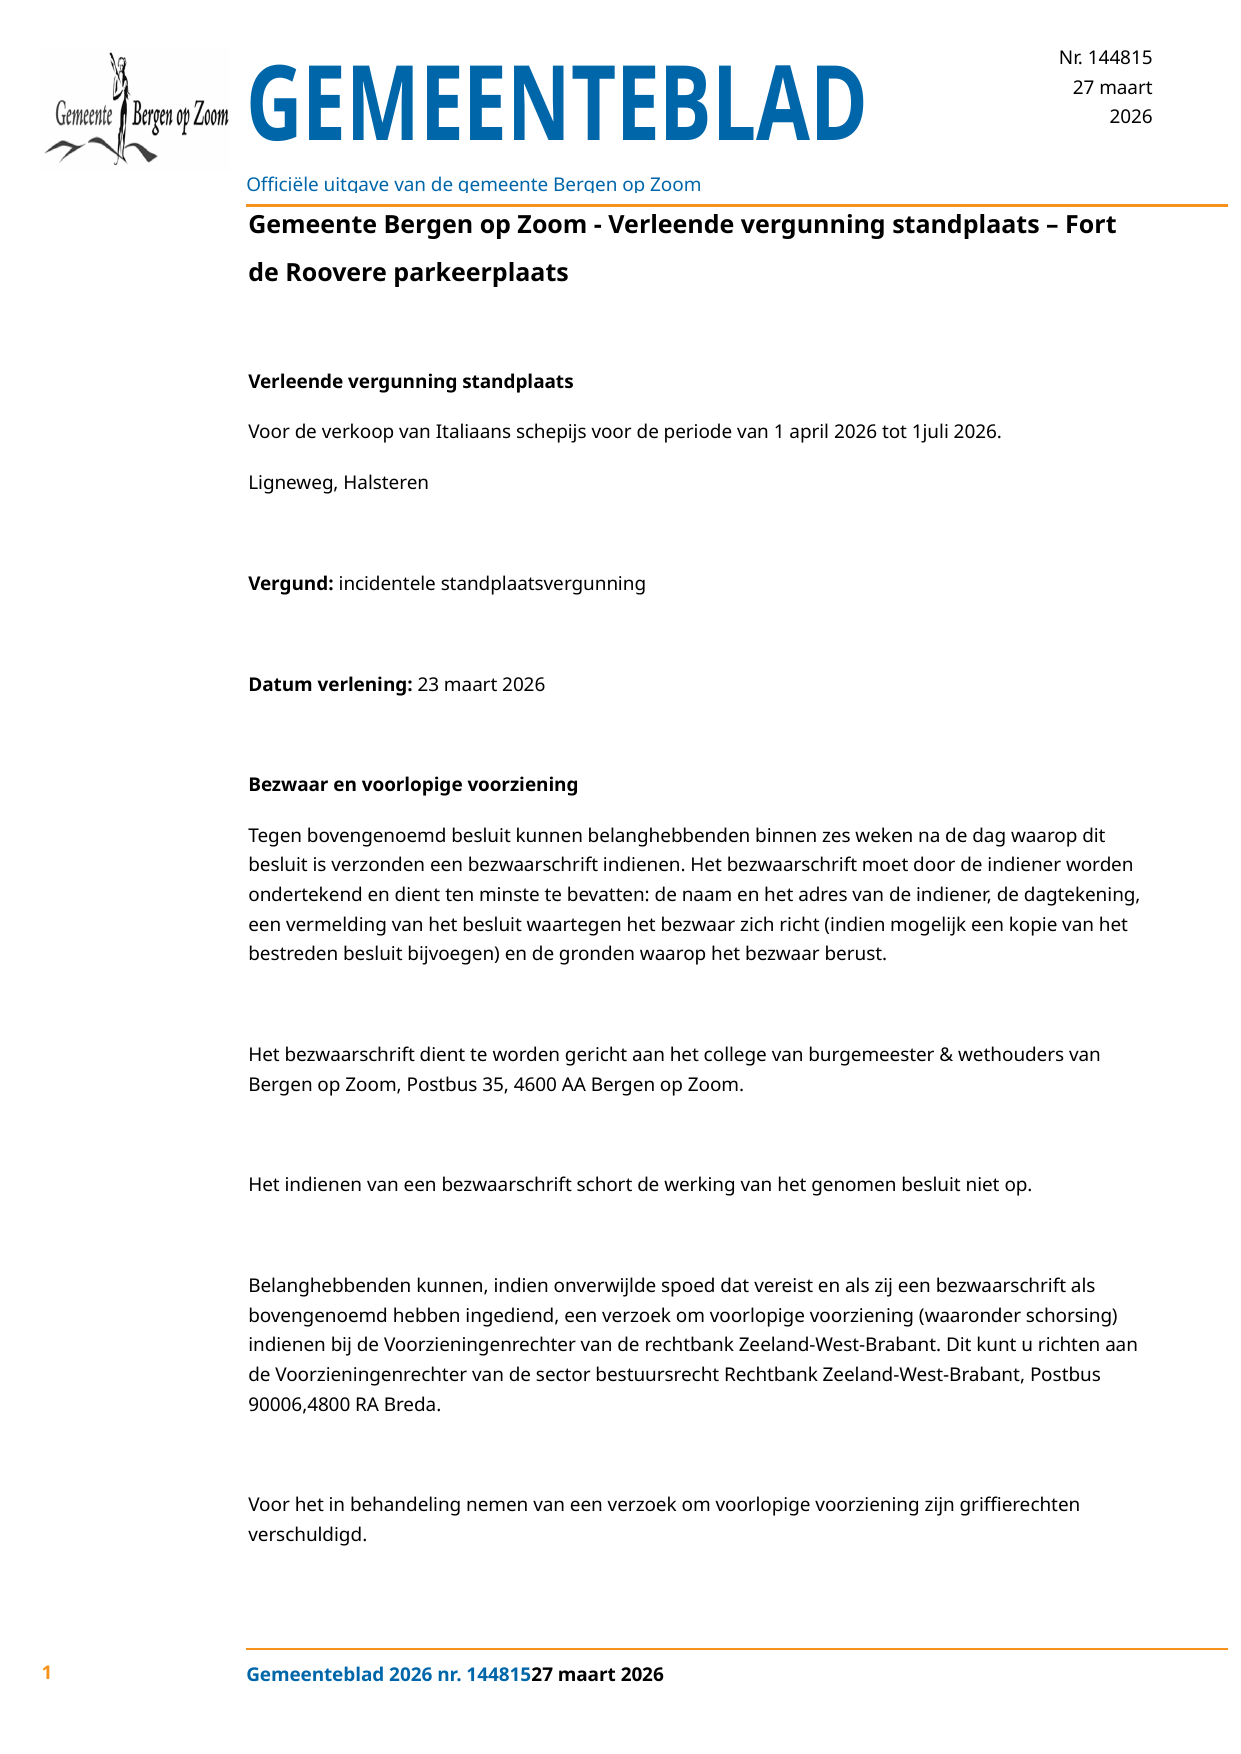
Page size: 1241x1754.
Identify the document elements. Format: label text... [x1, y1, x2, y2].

text Voor het in behandeling nemen van een verzoek om voorlopige voorziening zijn griffierechten verschuldigd. [248, 1492, 1152, 1547]
text Tegen bovengenoemd besluit kunnen belanghebbenden binnen zes weken na de dag waarop dit besluit is verzonden een bezwaarschrift indienen. Het bezwaarschrift moet door de indiener worden ondertekend en dient ten minste te bevatten: de naam en het adres van de indiener, de dagtekening, een vermelding van het besluit waartegen het bezwaar zich richt (indien mogelijk een kopie van het bestreden besluit bijvoegen) en de gronden waarop het bezwaar berust. [248, 822, 1152, 966]
text Bezwaar en voorlopige voorziening [248, 772, 1152, 797]
text Het bezwaarschrift dient te worden gericht aan het college van burgemeester & wethouders van Bergen op Zoom, Postbus 35, 4600 AA Bergen op Zoom. [248, 1041, 1152, 1097]
text Belanghebbenden kunnen, indien onverwijlde spoed dat vereist en als zij een bezwaarschrift als bovengenoemd hebben ingediend, een verzoek om voorlopige voorziening (waaronder schorsing) indienen bij de Voorzieningenrechter van de rechtbank Zeeland-West-Brabant. Dit kunt u richten aan de Voorzieningenrechter van de sector bestuursrecht Rechtbank Zeeland-West-Brabant, Postbus 90006,4800 RA Breda. [248, 1272, 1152, 1417]
text Ligneweg, Halsteren [248, 469, 1152, 495]
text Verleende vergunning standplaats [248, 368, 1152, 394]
text Vergund: incidentele standplaatsvergunning [248, 570, 1152, 596]
text Het indienen van een bezwaarschrift schort de werking van het genomen besluit niet op. [248, 1172, 1152, 1197]
picture [41, 47, 231, 172]
text Gemeente Bergen op Zoom - Verleende vergunning standplaats – Fort de Roovere parkeerplaats [248, 207, 1152, 288]
text Voor de verkoop van Italiaans schepijs voor de periode van 1 april 2026 tot 1juli 2026. [248, 419, 1152, 444]
text Datum verlening: 23 maart 2026 [248, 671, 1152, 697]
